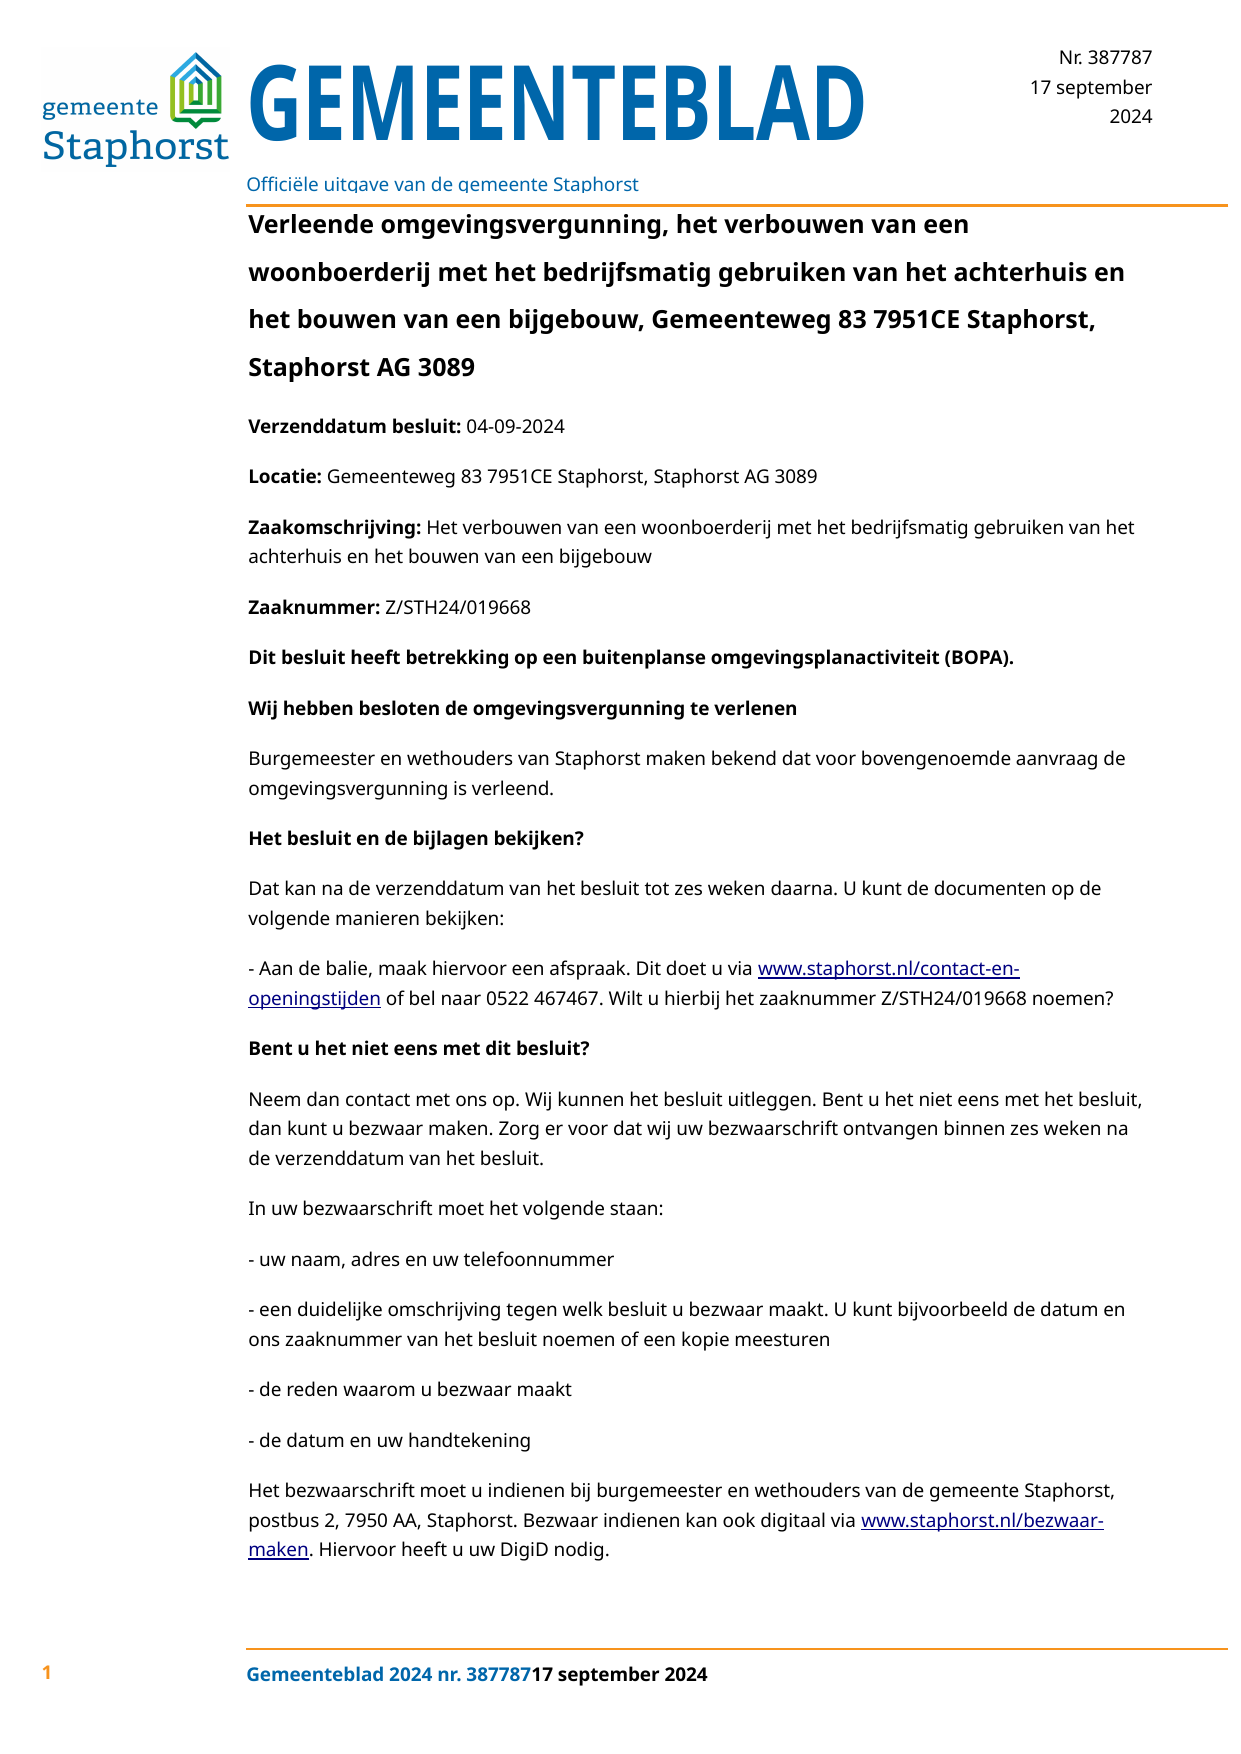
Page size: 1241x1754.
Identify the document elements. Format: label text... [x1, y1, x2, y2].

text Dat kan na de verzenddatum van het besluit tot zes weken daarna. U kunt de documenten op de volgende manieren bekijken: [248, 876, 1152, 931]
text Zaaknummer: Z/STH24/019668 [248, 594, 1152, 620]
text Bent u het niet eens met dit besluit? [248, 1036, 1152, 1061]
text Verleende omgevingsvergunning, het verbouwen van een woonboerderij met het bedrijfsmatig gebruiken van het achterhuis en het bouwen van een bijgebouw, Gemeenteweg 83 7951CE Staphorst, Staphorst AG 3089 [248, 207, 1152, 384]
text - een duidelijke omschrijving tegen welk besluit u bezwaar maakt. U kunt bijvoorbeeld de datum en ons zaaknummer van het besluit noemen of een kopie meesturen [248, 1296, 1152, 1352]
text Het besluit en de bijlagen bekijken? [248, 825, 1152, 851]
picture [41, 47, 231, 172]
text - Aan de balie, maak hiervoor een afspraak. Dit doet u via www.staphorst.nl/contact-en-openingstijden of bel naar 0522 467467. Wilt u hierbij het zaaknummer Z/STH24/019668 noemen? [248, 956, 1152, 1011]
text Wij hebben besloten de omgevingsvergunning te verlenen [248, 695, 1152, 721]
text Het bezwaarschrift moet u indienen bij burgemeester en wethouders van de gemeente Staphorst, postbus 2, 7950 AA, Staphorst. Bezwaar indienen kan ook digitaal via www.staphorst.nl/bezwaar-maken. Hiervoor heeft u uw DigiD nodig. [248, 1477, 1152, 1562]
text Locatie: Gemeenteweg 83 7951CE Staphorst, Staphorst AG 3089 [248, 463, 1152, 489]
text - de datum en uw handtekening [248, 1427, 1152, 1453]
text Neem dan contact met ons op. Wij kunnen het besluit uitleggen. Bent u het niet eens met het besluit, dan kunt u bezwaar maken. Zorg er voor dat wij uw bezwaarschrift ontvangen binnen zes weken na de verzenddatum van het besluit. [248, 1086, 1152, 1171]
text - uw naam, adres en uw telefoonnummer [248, 1246, 1152, 1272]
text Dit besluit heeft betrekking op een buitenplanse omgevingsplanactiviteit (BOPA). [248, 644, 1152, 670]
text - de reden waarom u bezwaar maakt [248, 1376, 1152, 1402]
text Burgemeester en wethouders van Staphorst maken bekend dat voor bovengenoemde aanvraag de omgevingsvergunning is verleend. [248, 745, 1152, 801]
text In uw bezwaarschrift moet het volgende staan: [248, 1196, 1152, 1221]
text Zaakomschrijving: Het verbouwen van een woonboerderij met het bedrijfsmatig gebruiken van het achterhuis en het bouwen van een bijgebouw [248, 514, 1152, 569]
text Verzenddatum besluit: 04-09-2024 [248, 413, 1152, 439]
